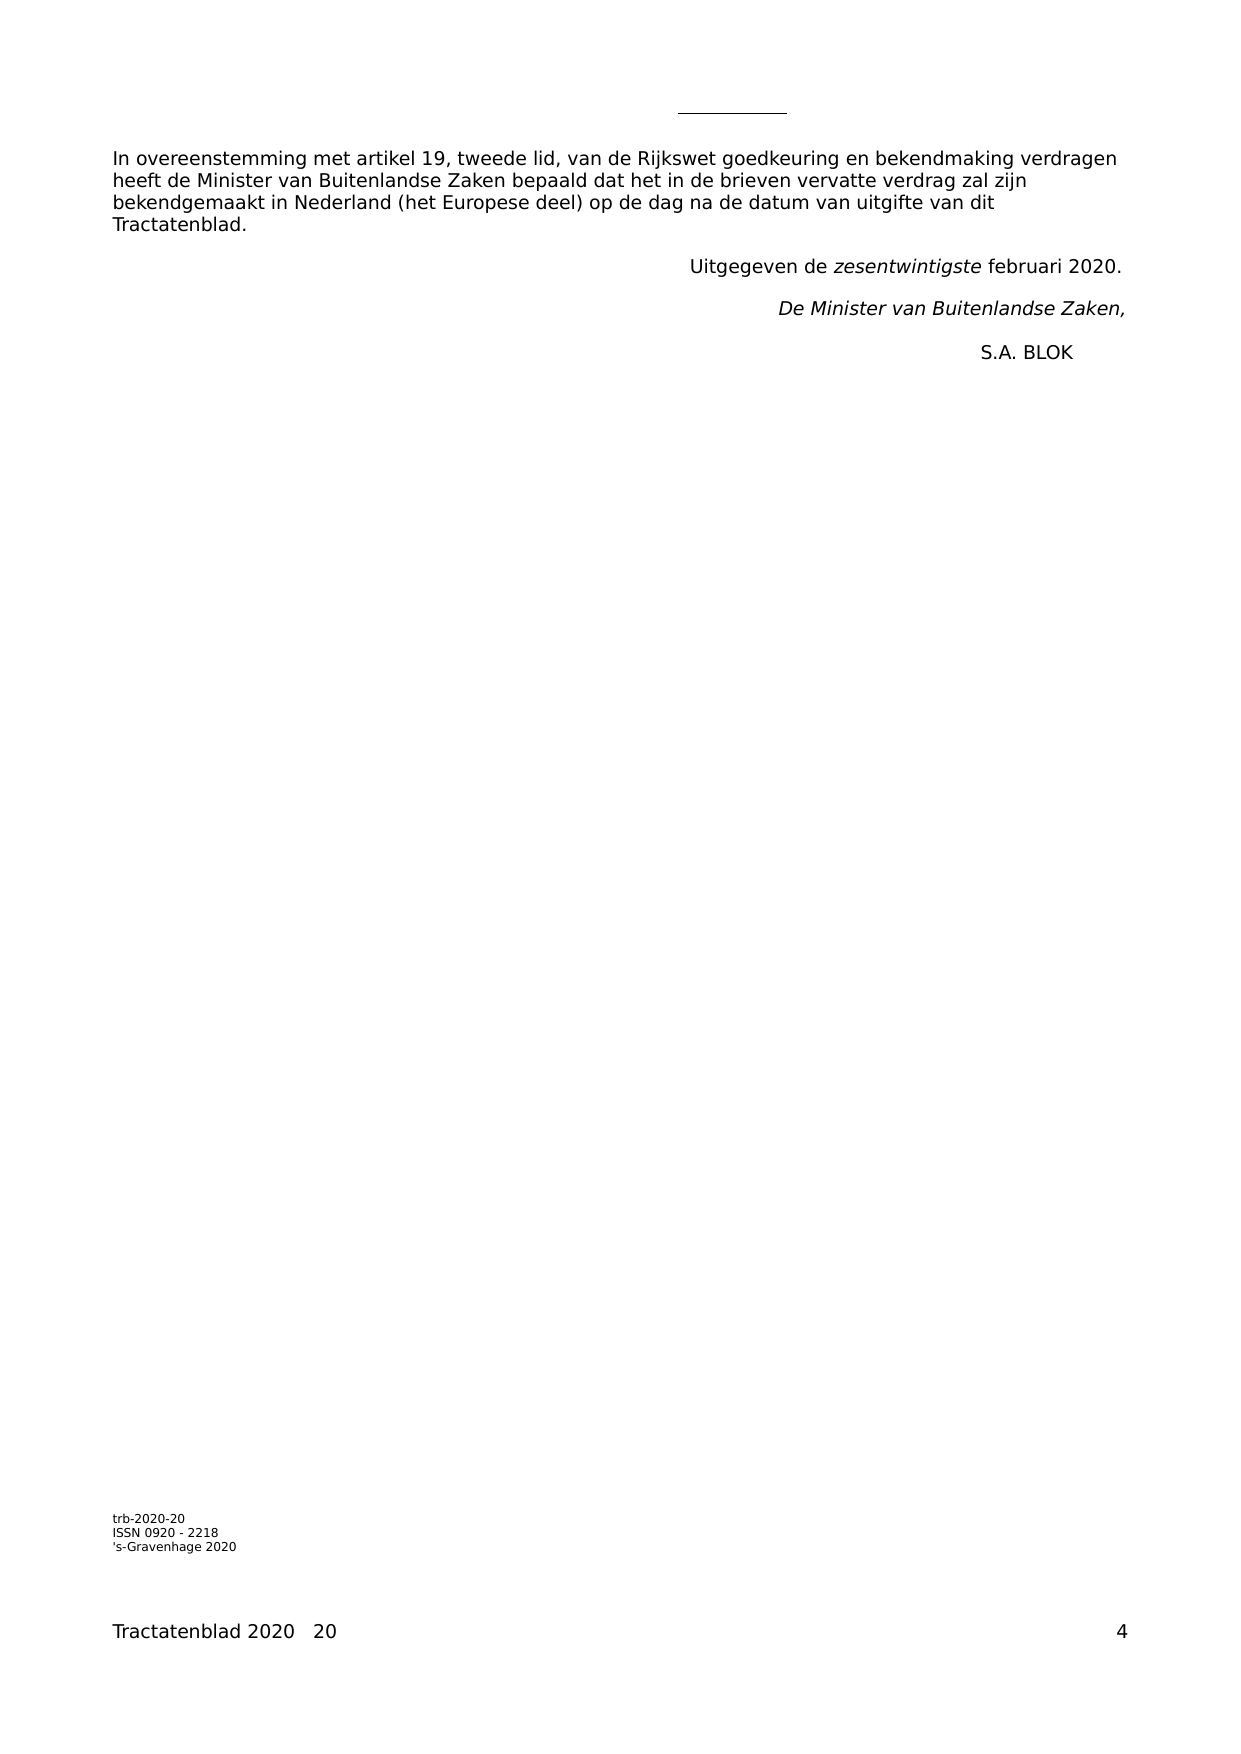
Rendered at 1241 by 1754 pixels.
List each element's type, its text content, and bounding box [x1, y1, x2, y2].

text Uitgegeven de zesentwintigste februari 2020. [112, 256, 1128, 278]
text 's-Gravenhage 2020 [112, 1540, 346, 1554]
text trb-2020-20 [112, 1512, 346, 1526]
text ISSN 0920 - 2218 [112, 1526, 346, 1540]
text In overeenstemming met artikel 19, tweede lid, van de Rijkswet goedkeuring en bekendmaking verdragen heeft de Minister van Buitenlandse Zaken bepaald dat het in de brieven vervatte verdrag zal zijn bekendgemaakt in Nederland (het Europese deel) op de dag na de datum van uitgifte van dit Tractatenblad. [112, 148, 1128, 236]
text De Minister van Buitenlandse Zaken, S.A. BLOK [112, 298, 1128, 364]
